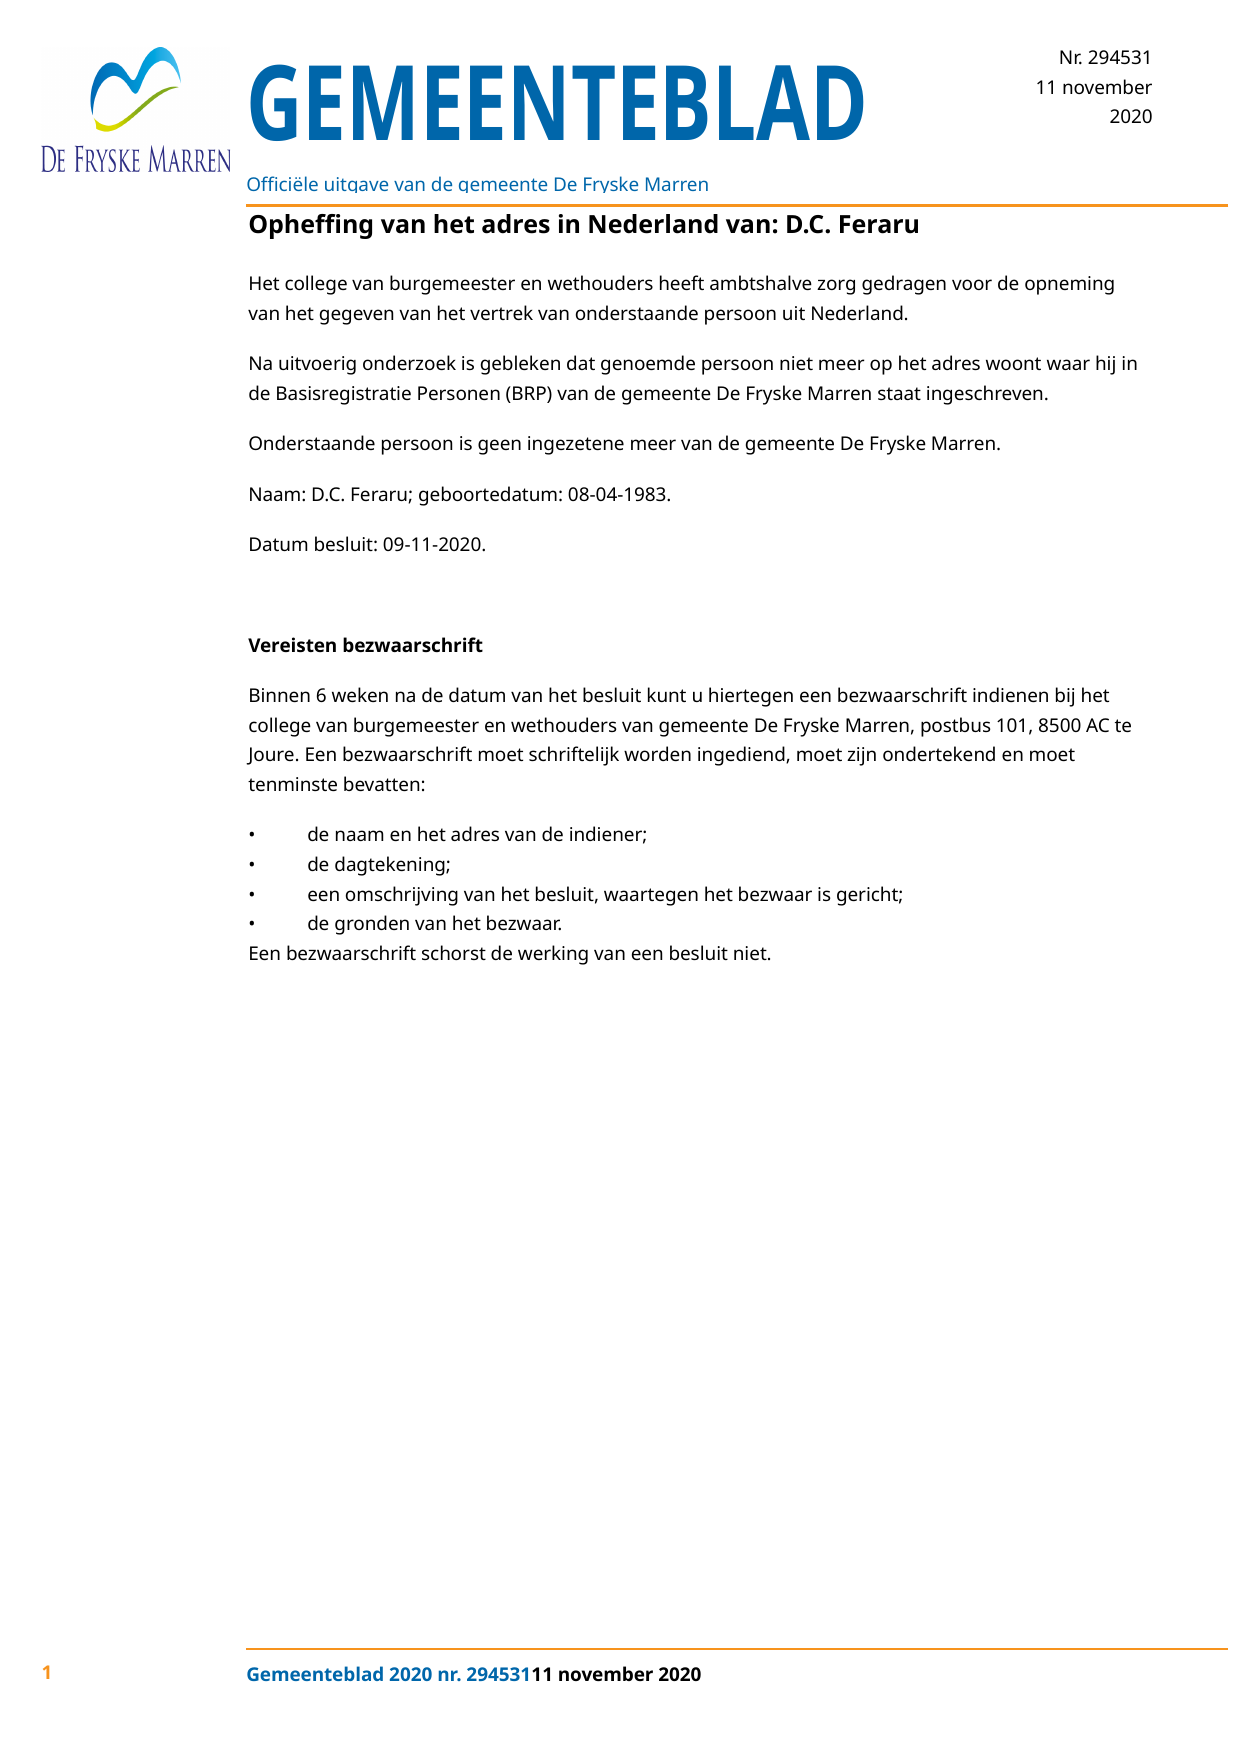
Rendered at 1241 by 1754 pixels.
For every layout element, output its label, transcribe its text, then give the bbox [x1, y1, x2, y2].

text Het college van burgemeester en wethouders heeft ambtshalve zorg gedragen voor de opneming van het gegeven van het vertrek van onderstaande persoon uit Nederland. [248, 270, 1152, 326]
text Datum besluit: 09-11-2020. [248, 531, 1152, 557]
text Opheffing van het adres in Nederland van: D.C. Feraru [248, 207, 1152, 241]
text Vereisten bezwaarschrift [248, 632, 1152, 658]
text Een bezwaarschrift schorst de werking van een besluit niet. [248, 940, 1152, 966]
picture [41, 47, 231, 172]
text Binnen 6 weken na de datum van het besluit kunt u hiertegen een bezwaarschrift indienen bij het college van burgemeester en wethouders van gemeente De Fryske Marren, postbus 101, 8500 AC te Joure. Een bezwaarschrift moet schriftelijk worden ingediend, moet zijn ondertekend en moet tenminste bevatten: [248, 682, 1152, 797]
text Naam: D.C. Feraru; geboortedatum: 08-04-1983. [248, 481, 1152, 506]
text Na uitvoerig onderzoek is gebleken dat genoemde persoon niet meer op het adres woont waar hij in de Basisregistratie Personen (BRP) van de gemeente De Fryske Marren staat ingeschreven. [248, 350, 1152, 406]
list de dagtekening; [248, 851, 1152, 877]
list een omschrijving van het besluit, waartegen het bezwaar is gericht; [248, 881, 1152, 906]
list de gronden van het bezwaar. [248, 910, 1152, 936]
text Onderstaande persoon is geen ingezetene meer van de gemeente De Fryske Marren. [248, 430, 1152, 456]
list de naam en het adres van de indiener; [248, 822, 1152, 847]
